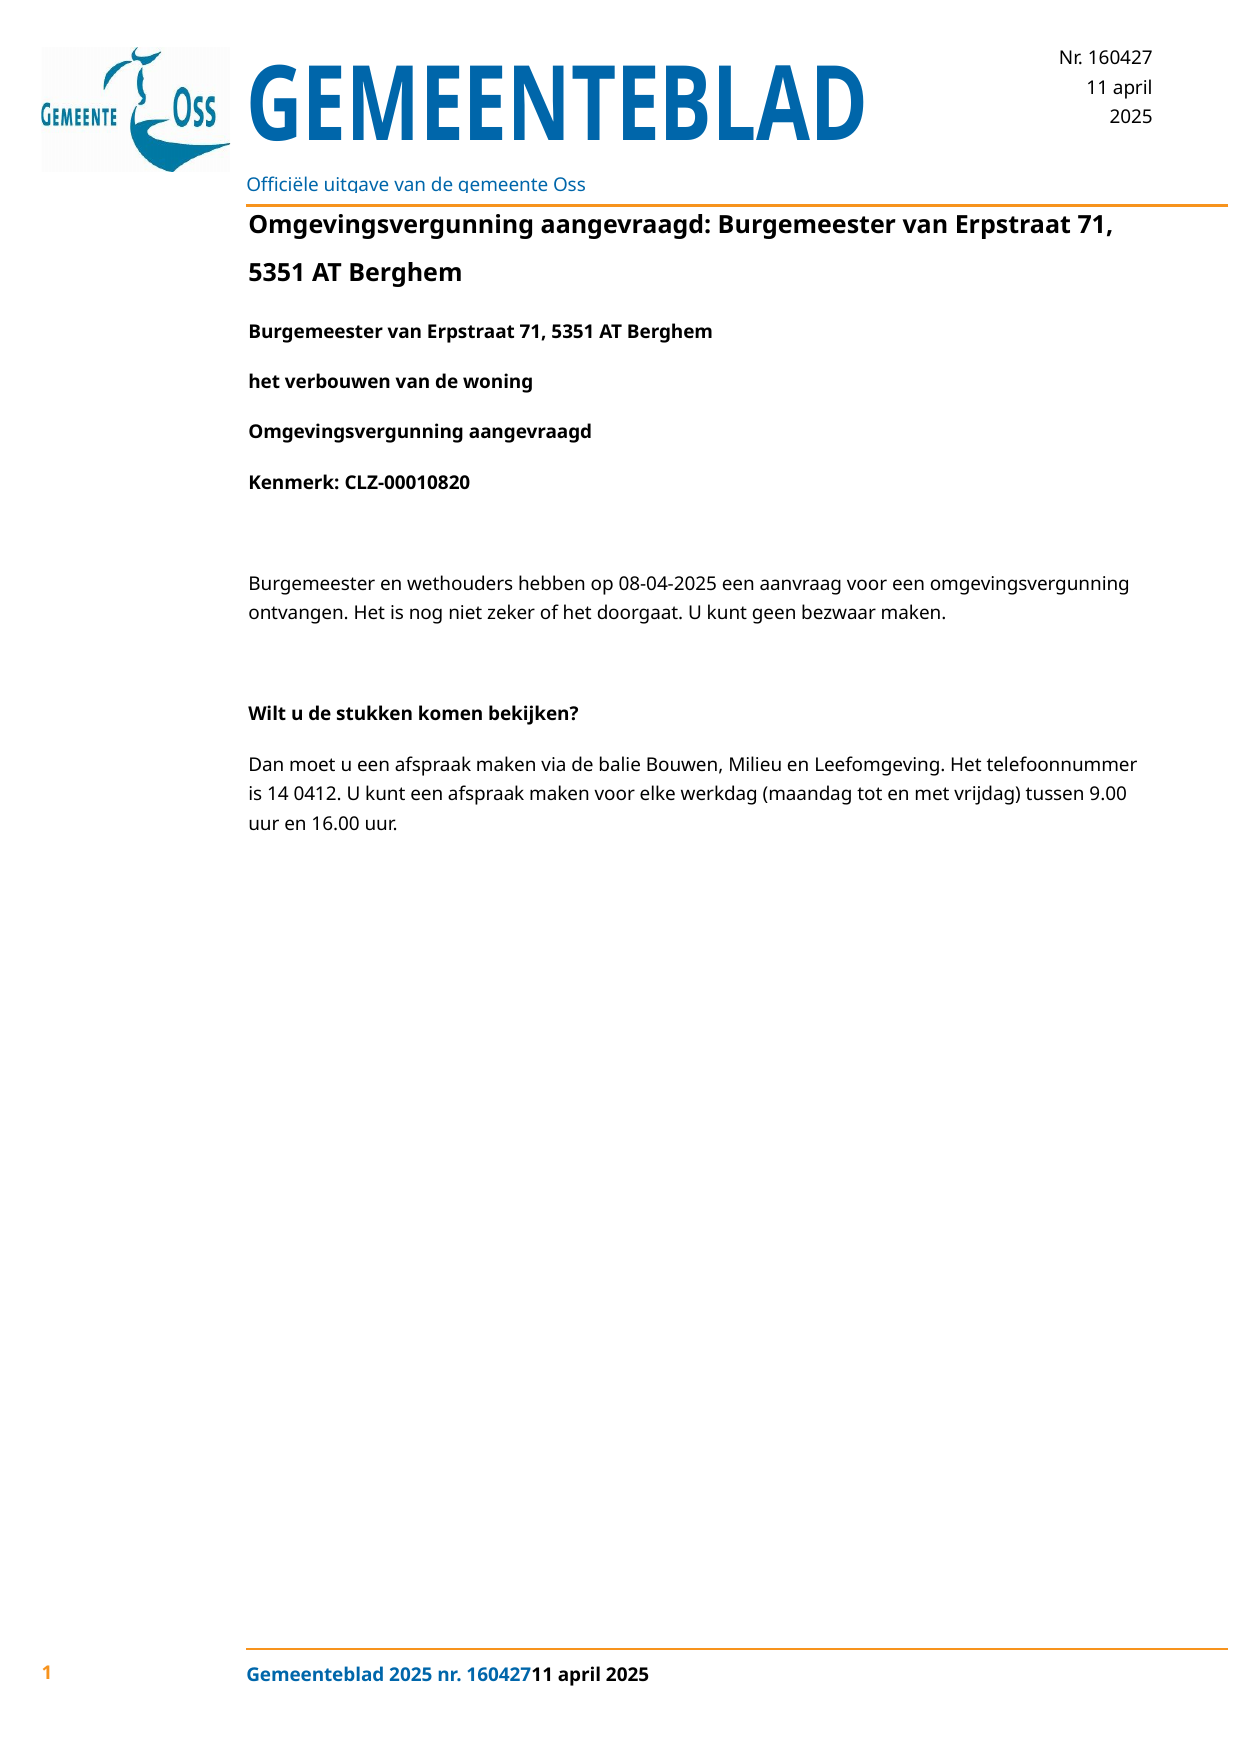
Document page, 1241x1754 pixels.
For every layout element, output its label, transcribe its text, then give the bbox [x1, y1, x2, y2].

text Wilt u de stukken komen bekijken? [248, 700, 1152, 726]
picture [41, 47, 231, 172]
text het verbouwen van de woning [248, 368, 1152, 394]
text Dan moet u een afspraak maken via de balie Bouwen, Milieu en Leefomgeving. Het telefoonnummer is 14 0412. U kunt een afspraak maken voor elke werkdag (maandag tot en met vrijdag) tussen 9.00 uur en 16.00 uur. [248, 751, 1152, 836]
text Kenmerk: CLZ-00010820 [248, 469, 1152, 495]
text Burgemeester en wethouders hebben op 08-04-2025 een aanvraag voor een omgevingsvergunning ontvangen. Het is nog niet zeker of het doorgaat. U kunt geen bezwaar maken. [248, 570, 1152, 625]
text Omgevingsvergunning aangevraagd: Burgemeester van Erpstraat 71, 5351 AT Berghem [248, 207, 1152, 288]
text Omgevingsvergunning aangevraagd [248, 419, 1152, 444]
text Burgemeester van Erpstraat 71, 5351 AT Berghem [248, 318, 1152, 344]
